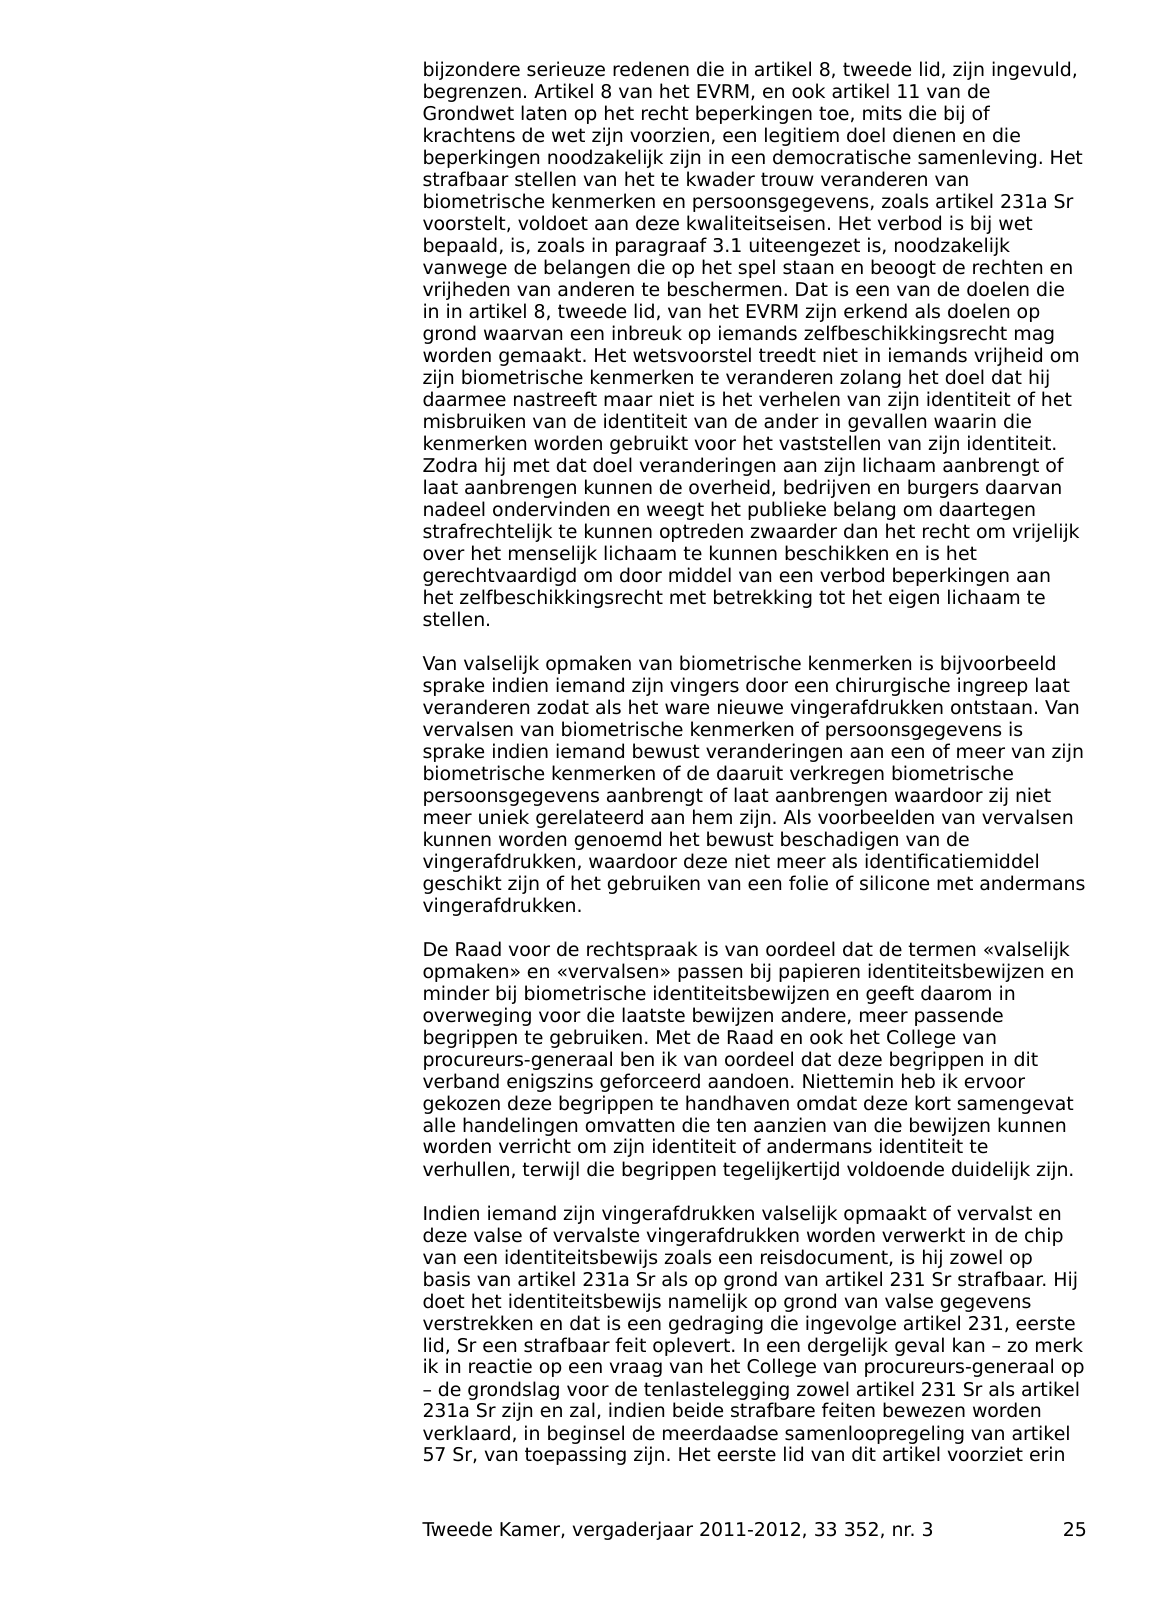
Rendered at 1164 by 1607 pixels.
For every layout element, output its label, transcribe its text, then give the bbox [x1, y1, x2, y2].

text Indien iemand zijn vingerafdrukken valselijk opmaakt of vervalst en deze valse of vervalste vingerafdrukken worden verwerkt in de chip van een identiteitsbewijs zoals een reisdocument, is hij zowel op basis van artikel 231a Sr als op grond van artikel 231 Sr strafbaar. Hij doet het identiteitsbewijs namelijk op grond van valse gegevens verstrekken en dat is een gedraging die ingevolge artikel 231, eerste lid, Sr een strafbaar feit oplevert. In een dergelijk geval kan – zo merk ik in reactie op een vraag van het College van procureurs-generaal op – de grondslag voor de tenlastelegging zowel artikel 231 Sr als artikel 231a Sr zijn en zal, indien beide strafbare feiten bewezen worden verklaard, in beginsel de meerdaadse samenloopregeling van artikel 57 Sr, van toepassing zijn. Het eerste lid van dit artikel voorziet erin [422, 1203, 1087, 1466]
text Van valselijk opmaken van biometrische kenmerken is bijvoorbeeld sprake indien iemand zijn vingers door een chirurgische ingreep laat veranderen zodat als het ware nieuwe vingerafdrukken ontstaan. Van vervalsen van biometrische kenmerken of persoonsgegevens is sprake indien iemand bewust veranderingen aan een of meer van zijn biometrische kenmerken of de daaruit verkregen biometrische persoonsgegevens aanbrengt of laat aanbrengen waardoor zij niet meer uniek gerelateerd aan hem zijn. Als voorbeelden van vervalsen kunnen worden genoemd het bewust beschadigen van de vingerafdrukken, waardoor deze niet meer als identificatiemiddel geschikt zijn of het gebruiken van een folie of silicone met andermans vingerafdrukken. [422, 653, 1087, 916]
text bijzondere serieuze redenen die in artikel 8, tweede lid, zijn ingevuld, begrenzen. Artikel 8 van het EVRM, en ook artikel 11 van de Grondwet laten op het recht beperkingen toe, mits die bij of krachtens de wet zijn voorzien, een legitiem doel dienen en die beperkingen noodzakelijk zijn in een democratische samenleving. Het strafbaar stellen van het te kwader trouw veranderen van biometrische kenmerken en persoonsgegevens, zoals artikel 231a Sr voorstelt, voldoet aan deze kwaliteitseisen. Het verbod is bij wet bepaald, is, zoals in paragraaf 3.1 uiteengezet is, noodzakelijk vanwege de belangen die op het spel staan en beoogt de rechten en vrijheden van anderen te beschermen. Dat is een van de doelen die in in artikel 8, tweede lid, van het EVRM zijn erkend als doelen op grond waarvan een inbreuk op iemands zelfbeschikkingsrecht mag worden gemaakt. Het wetsvoorstel treedt niet in iemands vrijheid om zijn biometrische kenmerken te veranderen zolang het doel dat hij daarmee nastreeft maar niet is het verhelen van zijn identiteit of het misbruiken van de identiteit van de ander in gevallen waarin die kenmerken worden gebruikt voor het vaststellen van zijn identiteit. Zodra hij met dat doel veranderingen aan zijn lichaam aanbrengt of laat aanbrengen kunnen de overheid, bedrijven en burgers daarvan nadeel ondervinden en weegt het publieke belang om daartegen strafrechtelijk te kunnen optreden zwaarder dan het recht om vrijelijk over het menselijk lichaam te kunnen beschikken en is het gerechtvaardigd om door middel van een verbod beperkingen aan het zelfbeschikkingsrecht met betrekking tot het eigen lichaam te stellen. [422, 59, 1087, 631]
text De Raad voor de rechtspraak is van oordeel dat de termen «valselijk opmaken» en «vervalsen» passen bij papieren identiteitsbewijzen en minder bij biometrische identiteitsbewijzen en geeft daarom in overweging voor die laatste bewijzen andere, meer passende begrippen te gebruiken. Met de Raad en ook het College van procureurs-generaal ben ik van oordeel dat deze begrippen in dit verband enigszins geforceerd aandoen. Niettemin heb ik ervoor gekozen deze begrippen te handhaven omdat deze kort samengevat alle handelingen omvatten die ten aanzien van die bewijzen kunnen worden verricht om zijn identiteit of andermans identiteit te verhullen, terwijl die begrippen tegelijkertijd voldoende duidelijk zijn. [422, 939, 1087, 1180]
